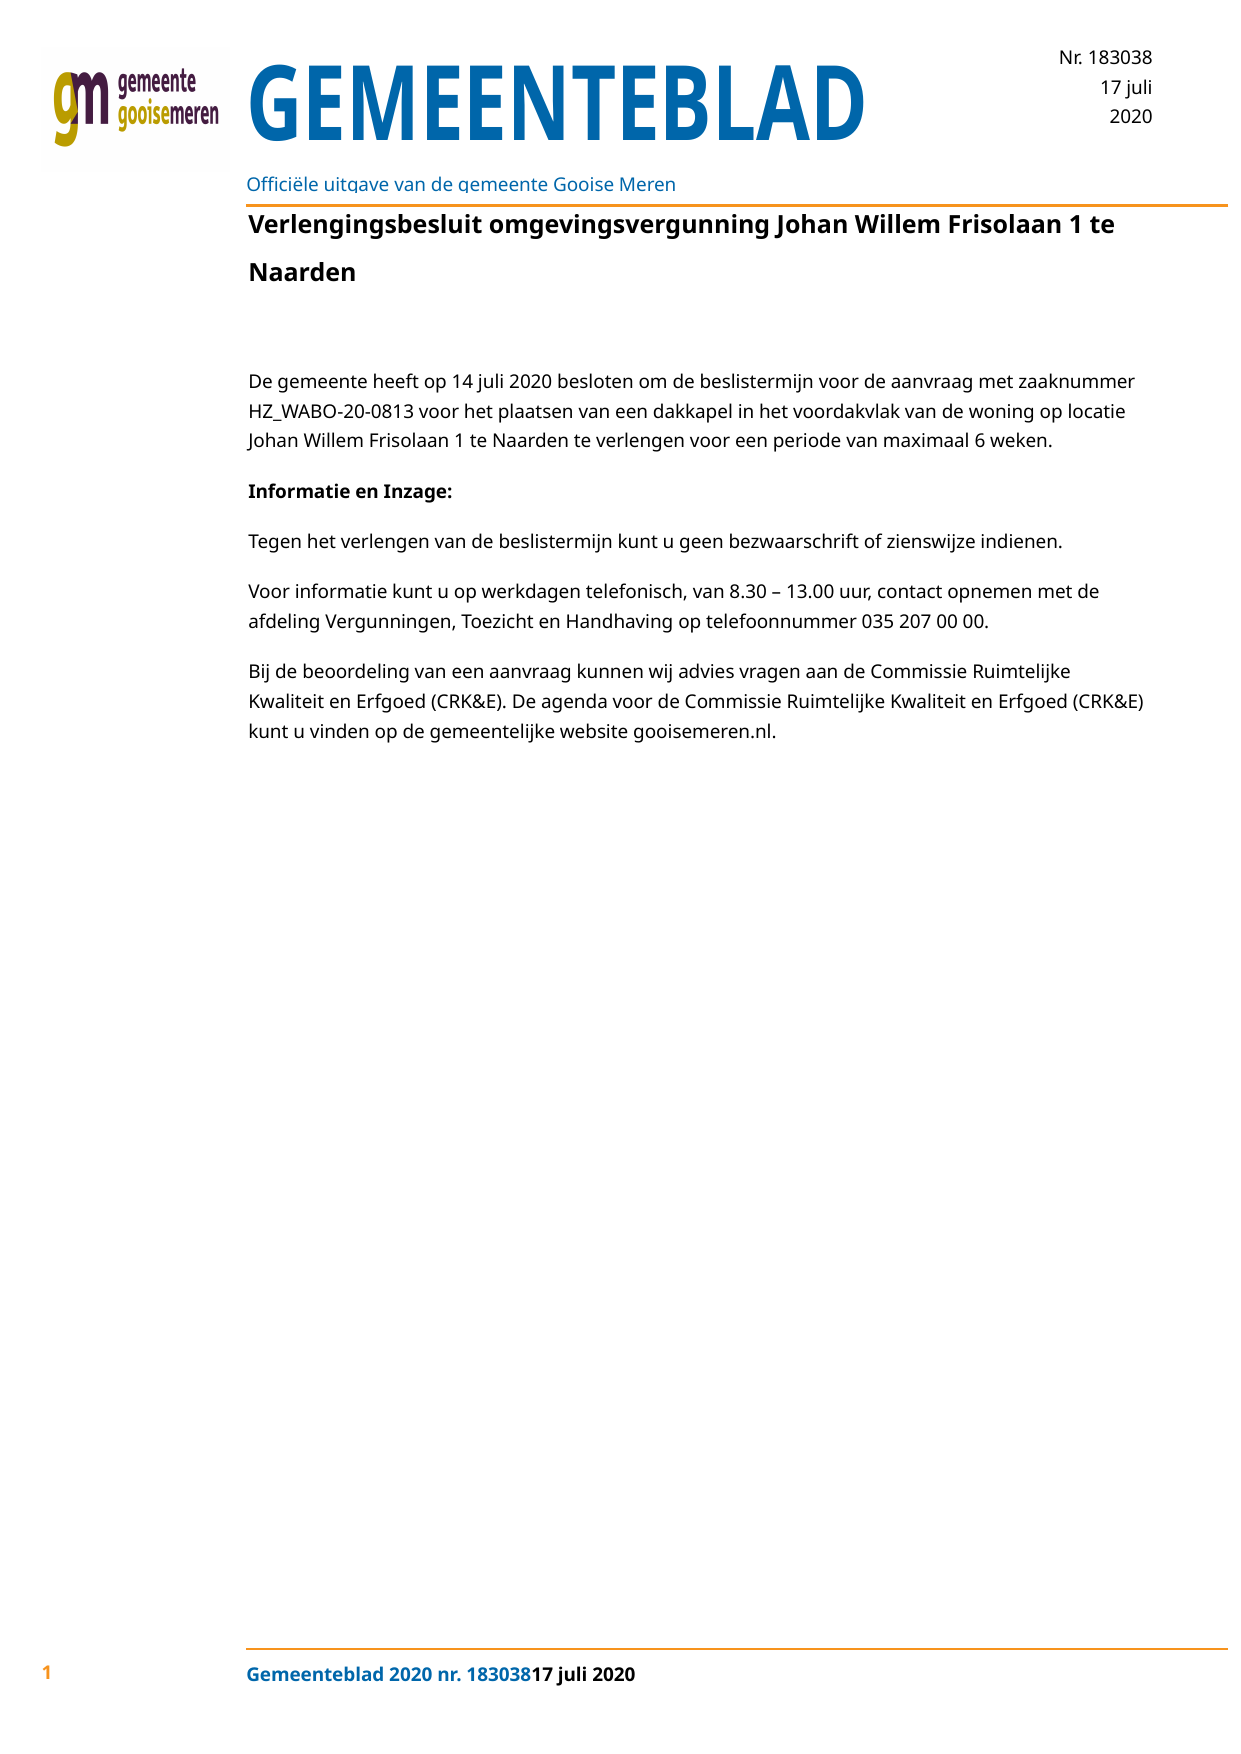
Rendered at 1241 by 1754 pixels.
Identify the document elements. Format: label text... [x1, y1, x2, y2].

text Informatie en Inzage: [248, 478, 1152, 504]
text Voor informatie kunt u op werkdagen telefonisch, van 8.30 – 13.00 uur, contact opnemen met de afdeling Vergunningen, Toezicht en Handhaving op telefoonnummer 035 207 00 00. [248, 579, 1152, 634]
text Verlengingsbesluit omgevingsvergunning Johan Willem Frisolaan 1 te Naarden [248, 207, 1152, 288]
text Tegen het verlengen van de beslistermijn kunt u geen bezwaarschrift of zienswijze indienen. [248, 528, 1152, 554]
text Bij de beoordeling van een aanvraag kunnen wij advies vragen aan de Commissie Ruimtelijke Kwaliteit en Erfgoed (CRK&E). De agenda voor de Commissie Ruimtelijke Kwaliteit en Erfgoed (CRK&E) kunt u vinden op de gemeentelijke website gooisemeren.nl. [248, 659, 1152, 744]
text De gemeente heeft op 14 juli 2020 besloten om de beslistermijn voor de aanvraag met zaaknummer HZ_WABO-20-0813 voor het plaatsen van een dakkapel in het voordakvlak van de woning op locatie Johan Willem Frisolaan 1 te Naarden te verlengen voor een periode van maximaal 6 weken. [248, 368, 1152, 453]
picture [41, 47, 231, 172]
